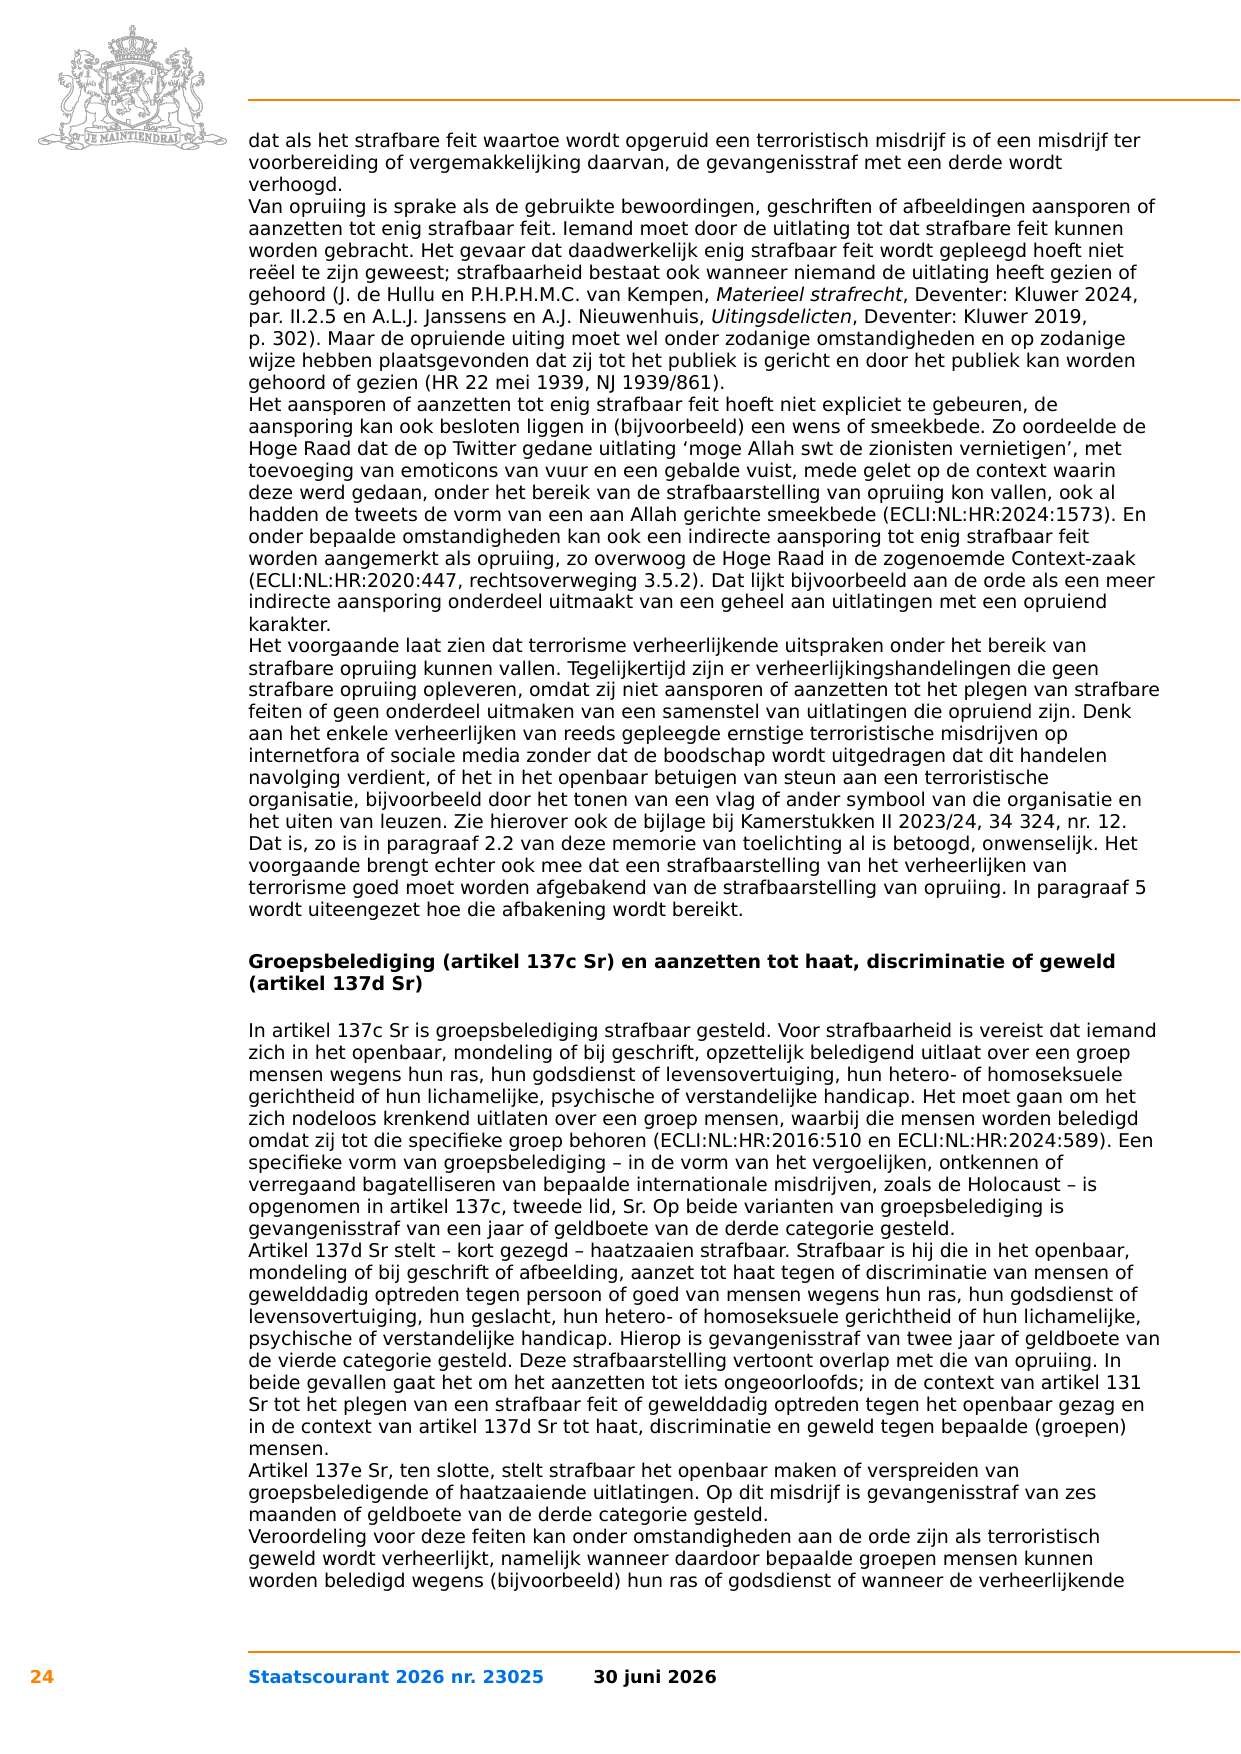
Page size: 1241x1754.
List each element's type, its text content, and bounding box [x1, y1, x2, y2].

text dat als het strafbare feit waartoe wordt opgeruid een terroristisch misdrijf is of een misdrijf ter voorbereiding of vergemakkelijking daarvan, de gevangenisstraf met een derde wordt verhoogd. [248, 130, 1163, 196]
text Veroordeling voor deze feiten kan onder omstandigheden aan de orde zijn als terroristisch geweld wordt verheerlijkt, namelijk wanneer daardoor bepaalde groepen mensen kunnen worden beledigd wegens (bijvoorbeeld) hun ras of godsdienst of wanneer de verheerlijkende [248, 1526, 1163, 1592]
text Van opruiing is sprake als de gebruikte bewoordingen, geschriften of afbeeldingen aansporen of aanzetten tot enig strafbaar feit. Iemand moet door de uitlating tot dat strafbare feit kunnen worden gebracht. Het gevaar dat daadwerkelijk enig strafbaar feit wordt gepleegd hoeft niet reëel te zijn geweest; strafbaarheid bestaat ook wanneer niemand de uitlating heeft gezien of gehoord (J. de Hullu en P.H.P.H.M.C. van Kempen, Materieel strafrecht, Deventer: Kluwer 2024, par. II.2.5 en A.L.J. Janssens en A.J. Nieuwenhuis, Uitingsdelicten, Deventer: Kluwer 2019, p. 302). Maar de opruiende uiting moet wel onder zodanige omstandigheden en op zodanige wijze hebben plaatsgevonden dat zij tot het publiek is gericht en door het publiek kan worden gehoord of gezien (HR 22 mei 1939, NJ 1939/861). [248, 196, 1163, 394]
text Het voorgaande laat zien dat terrorisme verheerlijkende uitspraken onder het bereik van strafbare opruiing kunnen vallen. Tegelijkertijd zijn er verheerlijkingshandelingen die geen strafbare opruiing opleveren, omdat zij niet aansporen of aanzetten tot het plegen van strafbare feiten of geen onderdeel uitmaken van een samenstel van uitlatingen die opruiend zijn. Denk aan het enkele verheerlijken van reeds gepleegde ernstige terroristische misdrijven op internetfora of sociale media zonder dat de boodschap wordt uitgedragen dat dit handelen navolging verdient, of het in het openbaar betuigen van steun aan een terroristische organisatie, bijvoorbeeld door het tonen van een vlag of ander symbool van die organisatie en het uiten van leuzen. Zie hierover ook de bijlage bij Kamerstukken II 2023/24, 34 324, nr. 12. Dat is, zo is in paragraaf 2.2 van deze memorie van toelichting al is betoogd, onwenselijk. Het voorgaande brengt echter ook mee dat een strafbaarstelling van het verheerlijken van terrorisme goed moet worden afgebakend van de strafbaarstelling van opruiing. In paragraaf 5 wordt uiteengezet hoe die afbakening wordt bereikt. [248, 635, 1163, 921]
picture [38, 25, 227, 150]
text In artikel 137c Sr is groepsbelediging strafbaar gesteld. Voor strafbaarheid is vereist dat iemand zich in het openbaar, mondeling of bij geschrift, opzettelijk beledigend uitlaat over een groep mensen wegens hun ras, hun godsdienst of levensovertuiging, hun hetero- of homoseksuele gerichtheid of hun lichamelijke, psychische of verstandelijke handicap. Het moet gaan om het zich nodeloos krenkend uitlaten over een groep mensen, waarbij die mensen worden beledigd omdat zij tot die specifieke groep behoren (ECLI:NL:HR:2016:510 en ECLI:NL:HR:2024:589). Een specifieke vorm van groepsbelediging – in de vorm van het vergoelijken, ontkennen of verregaand bagatelliseren van bepaalde internationale misdrijven, zoals de Holocaust – is opgenomen in artikel 137c, tweede lid, Sr. Op beide varianten van groepsbelediging is gevangenisstraf van een jaar of geldboete van de derde categorie gesteld. [248, 1020, 1163, 1240]
text Het aansporen of aanzetten tot enig strafbaar feit hoeft niet expliciet te gebeuren, de aansporing kan ook besloten liggen in (bijvoorbeeld) een wens of smeekbede. Zo oordeelde de Hoge Raad dat de op Twitter gedane uitlating ‘moge Allah swt de zionisten vernietigen’, met toevoeging van emoticons van vuur en een gebalde vuist, mede gelet op de context waarin deze werd gedaan, onder het bereik van de strafbaarstelling van opruiing kon vallen, ook al hadden de tweets de vorm van een aan Allah gerichte smeekbede (ECLI:NL:HR:2024:1573). En onder bepaalde omstandigheden kan ook een indirecte aansporing tot enig strafbaar feit worden aangemerkt als opruiing, zo overwoog de Hoge Raad in de zogenoemde Context-zaak (ECLI:NL:HR:2020:447, rechtsoverweging 3.5.2). Dat lijkt bijvoorbeeld aan de orde als een meer indirecte aansporing onderdeel uitmaakt van een geheel aan uitlatingen met een opruiend karakter. [248, 394, 1163, 635]
subtitle Groepsbelediging (artikel 137c Sr) en aanzetten tot haat, discriminatie of geweld (artikel 137d Sr) [248, 951, 1163, 995]
text Artikel 137d Sr stelt – kort gezegd – haatzaaien strafbaar. Strafbaar is hij die in het openbaar, mondeling of bij geschrift of afbeelding, aanzet tot haat tegen of discriminatie van mensen of gewelddadig optreden tegen persoon of goed van mensen wegens hun ras, hun godsdienst of levensovertuiging, hun geslacht, hun hetero- of homoseksuele gerichtheid of hun lichamelijke, psychische of verstandelijke handicap. Hierop is gevangenisstraf van twee jaar of geldboete van de vierde categorie gesteld. Deze strafbaarstelling vertoont overlap met die van opruiing. In beide gevallen gaat het om het aanzetten tot iets ongeoorloofds; in de context van artikel 131 Sr tot het plegen van een strafbaar feit of gewelddadig optreden tegen het openbaar gezag en in de context van artikel 137d Sr tot haat, discriminatie en geweld tegen bepaalde (groepen) mensen. [248, 1240, 1163, 1460]
text Artikel 137e Sr, ten slotte, stelt strafbaar het openbaar maken of verspreiden van groepsbeledigende of haatzaaiende uitlatingen. Op dit misdrijf is gevangenisstraf van zes maanden of geldboete van de derde categorie gesteld. [248, 1460, 1163, 1526]
